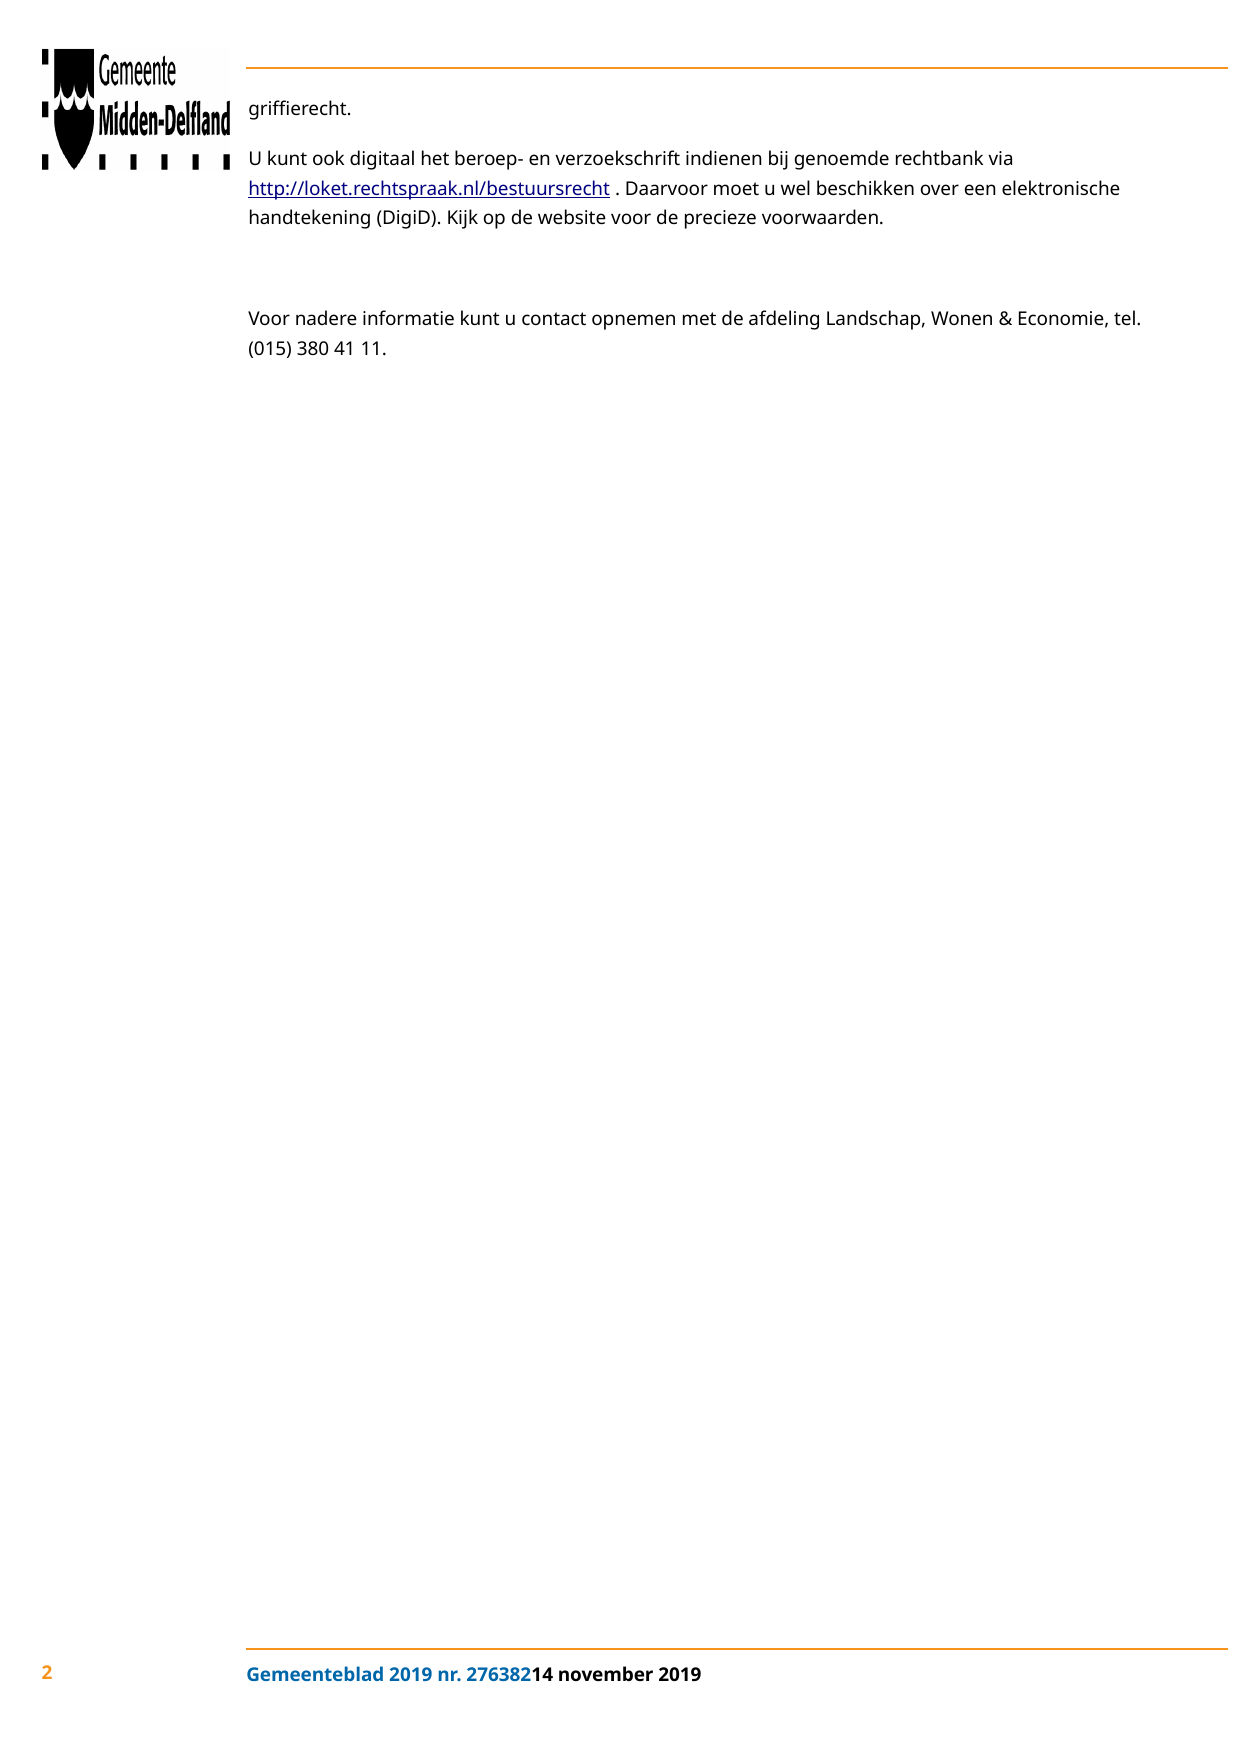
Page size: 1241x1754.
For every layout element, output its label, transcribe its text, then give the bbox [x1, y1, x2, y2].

picture [41, 47, 231, 172]
text U kunt ook digitaal het beroep- en verzoekschrift indienen bij genoemde rechtbank via http://loket.rechtspraak.nl/bestuursrecht . Daarvoor moet u wel beschikken over een elektronische handtekening (DigiD). Kijk op de website voor de precieze voorwaarden. [248, 145, 1152, 230]
text Voor nadere informatie kunt u contact opnemen met de afdeling Landschap, Wonen & Economie, tel. (015) 380 41 11. [248, 305, 1152, 361]
text griffierecht. [248, 95, 1152, 121]
